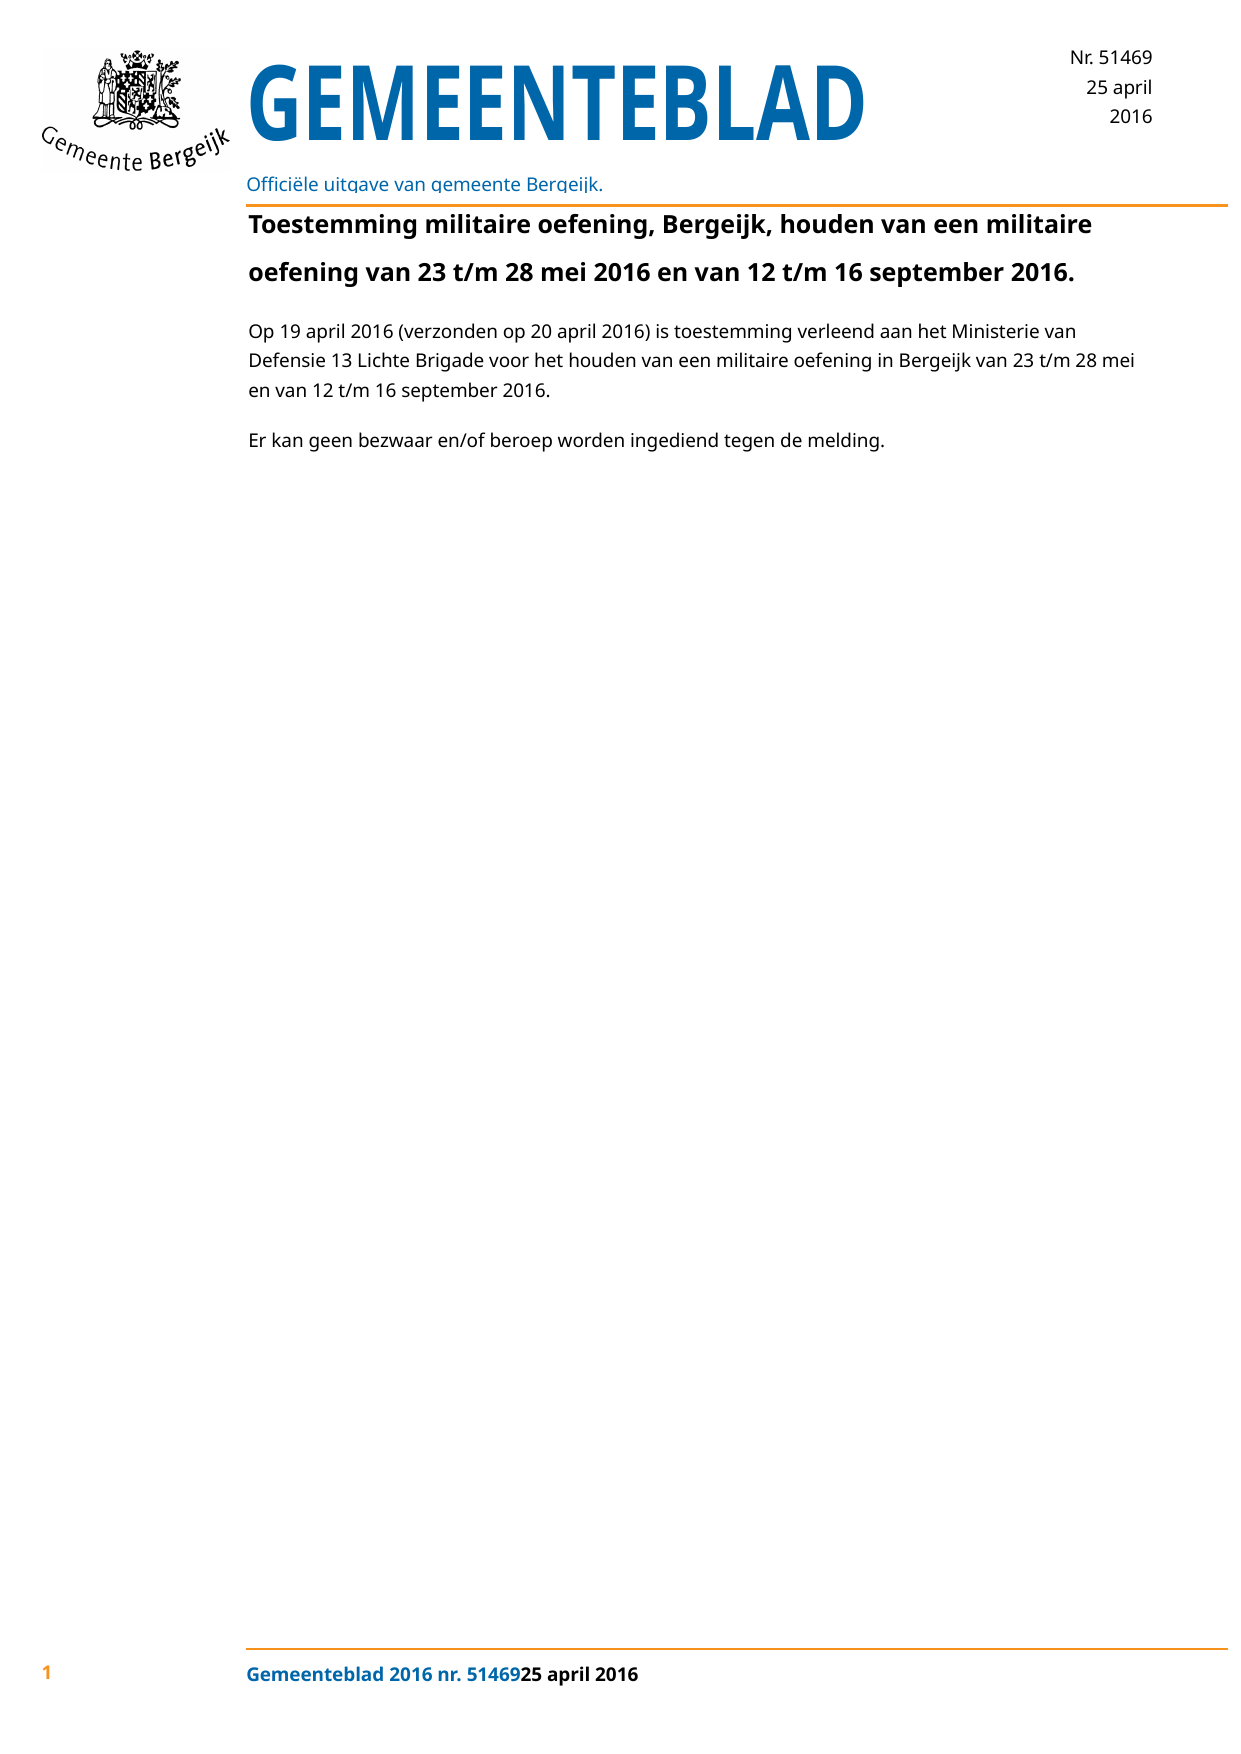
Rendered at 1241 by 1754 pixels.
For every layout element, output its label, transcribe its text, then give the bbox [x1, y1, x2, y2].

text Toestemming militaire oefening, Bergeijk, houden van een militaire oefening van 23 t/m 28 mei 2016 en van 12 t/m 16 september 2016. [248, 207, 1152, 288]
text Op 19 april 2016 (verzonden op 20 april 2016) is toestemming verleend aan het Ministerie van Defensie 13 Lichte Brigade voor het houden van een militaire oefening in Bergeijk van 23 t/m 28 mei en van 12 t/m 16 september 2016. [248, 318, 1152, 403]
text Er kan geen bezwaar en/of beroep worden ingediend tegen de melding. [248, 427, 1152, 453]
picture [41, 47, 231, 172]
